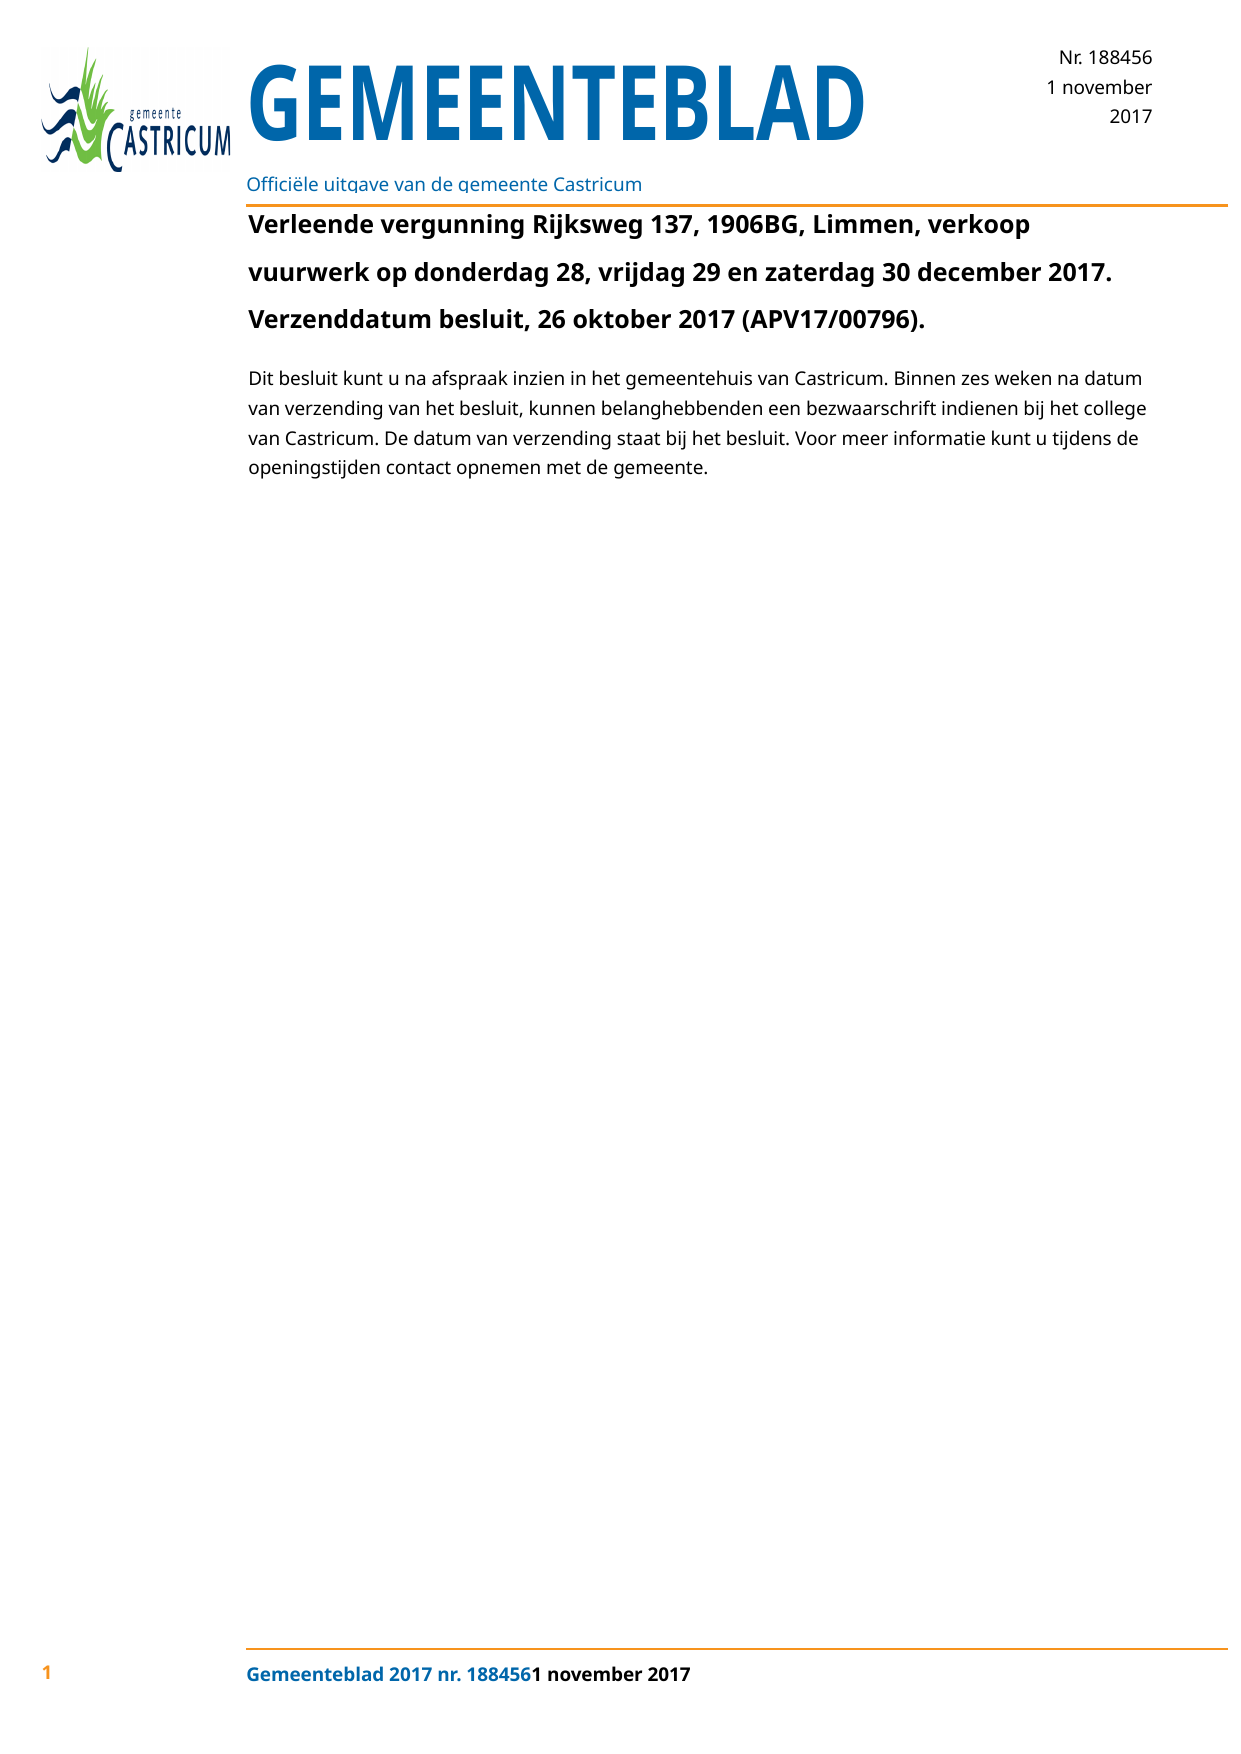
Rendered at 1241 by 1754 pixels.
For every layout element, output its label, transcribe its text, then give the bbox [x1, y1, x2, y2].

picture [41, 47, 231, 172]
text Dit besluit kunt u na afspraak inzien in het gemeentehuis van Castricum. Binnen zes weken na datum van verzending van het besluit, kunnen belanghebbenden een bezwaarschrift indienen bij het college van Castricum. De datum van verzending staat bij het besluit. Voor meer informatie kunt u tijdens de openingstijden contact opnemen met de gemeente. [248, 366, 1152, 480]
text Verleende vergunning Rijksweg 137, 1906BG, Limmen, verkoop vuurwerk op donderdag 28, vrijdag 29 en zaterdag 30 december 2017. Verzenddatum besluit, 26 oktober 2017 (APV17/00796). [248, 207, 1152, 336]
